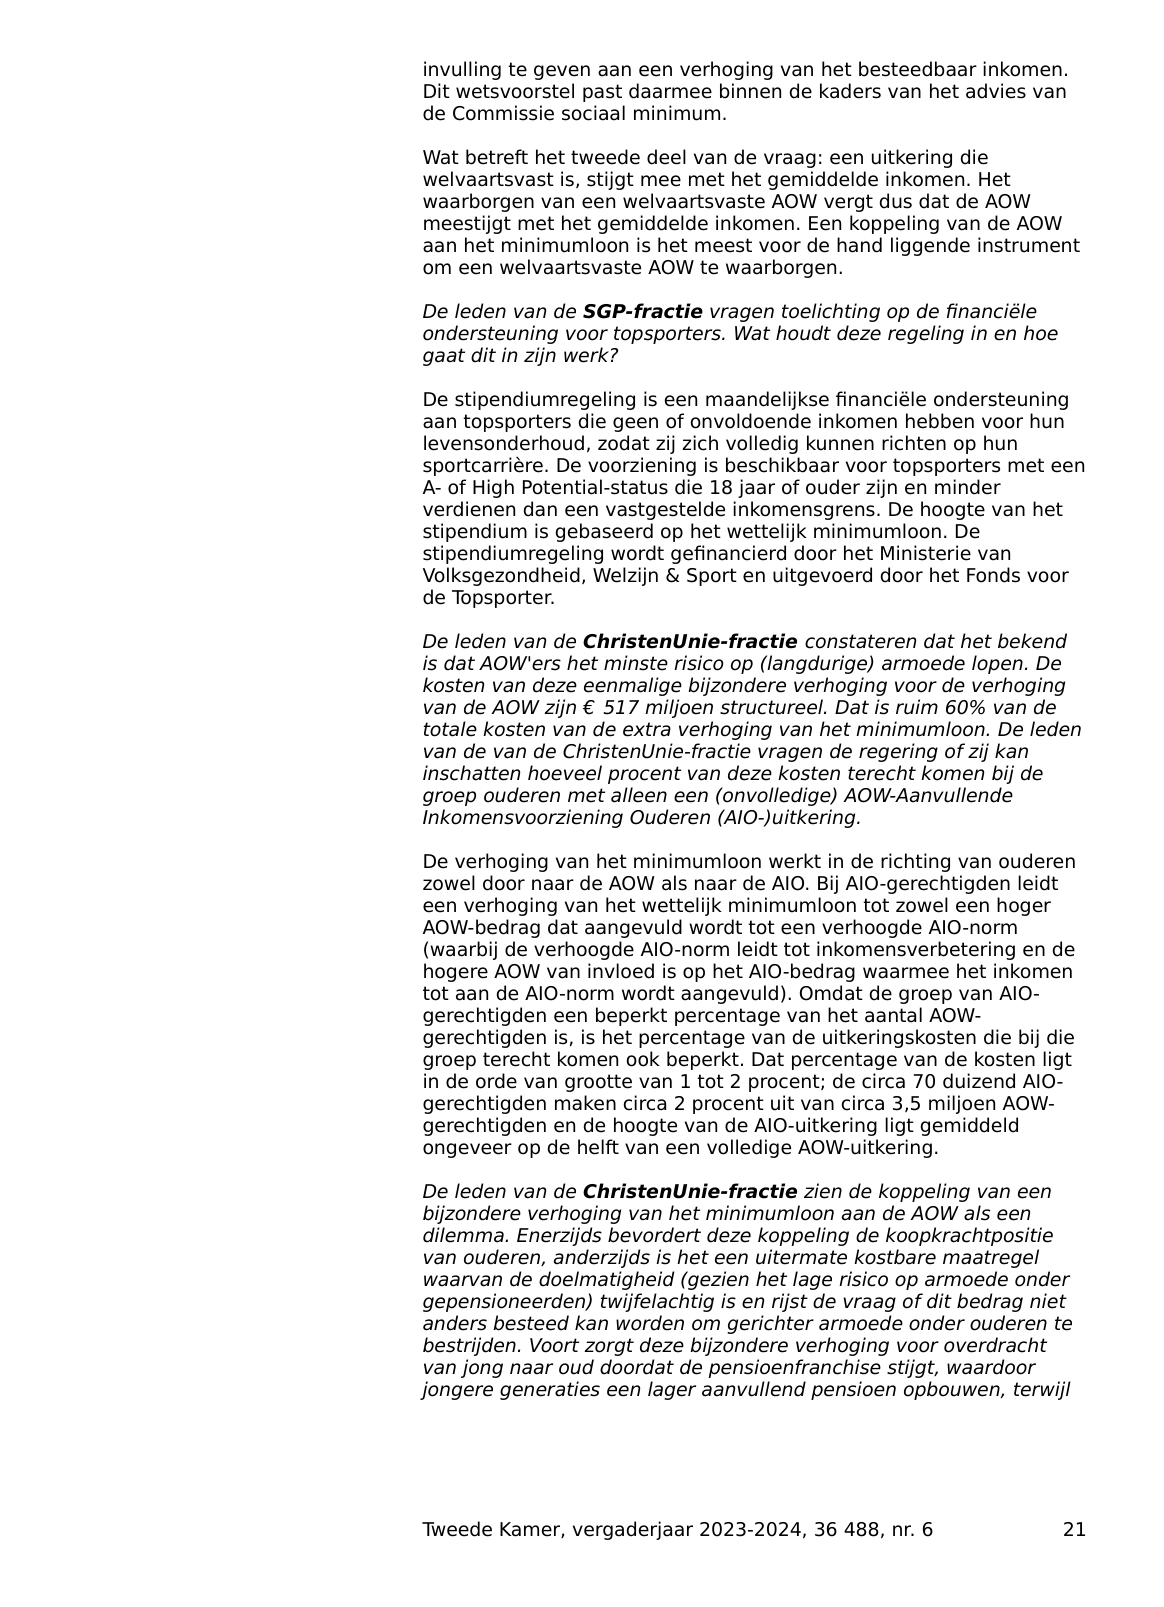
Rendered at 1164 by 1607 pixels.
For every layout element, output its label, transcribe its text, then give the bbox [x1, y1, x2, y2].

text De leden van de ChristenUnie-fractie constateren dat het bekend is dat AOW'ers het minste risico op (langdurige) armoede lopen. De kosten van deze eenmalige bijzondere verhoging voor de verhoging van de AOW zijn € 517 miljoen structureel. Dat is ruim 60% van de totale kosten van de extra verhoging van het minimumloon. De leden van de van de ChristenUnie-fractie vragen de regering of zij kan inschatten hoeveel procent van deze kosten terecht komen bij de groep ouderen met alleen een (onvolledige) AOW-Aanvullende Inkomensvoorziening Ouderen (AIO-)uitkering. [422, 631, 1087, 829]
text De leden van de SGP-fractie vragen toelichting op de financiële ondersteuning voor topsporters. Wat houdt deze regeling in en hoe gaat dit in zijn werk? [422, 301, 1087, 367]
text invulling te geven aan een verhoging van het besteedbaar inkomen. Dit wetsvoorstel past daarmee binnen de kaders van het advies van de Commissie sociaal minimum. [422, 59, 1087, 125]
text De leden van de ChristenUnie-fractie zien de koppeling van een bijzondere verhoging van het minimumloon aan de AOW als een dilemma. Enerzijds bevordert deze koppeling de koopkrachtpositie van ouderen, anderzijds is het een uitermate kostbare maatregel waarvan de doelmatigheid (gezien het lage risico op armoede onder gepensioneerden) twijfelachtig is en rijst de vraag of dit bedrag niet anders besteed kan worden om gerichter armoede onder ouderen te bestrijden. Voort zorgt deze bijzondere verhoging voor overdracht van jong naar oud doordat de pensioenfranchise stijgt, waardoor jongere generaties een lager aanvullend pensioen opbouwen, terwijl [422, 1181, 1087, 1401]
text Wat betreft het tweede deel van de vraag: een uitkering die welvaartsvast is, stijgt mee met het gemiddelde inkomen. Het waarborgen van een welvaartsvaste AOW vergt dus dat de AOW meestijgt met het gemiddelde inkomen. Een koppeling van de AOW aan het minimumloon is het meest voor de hand liggende instrument om een welvaartsvaste AOW te waarborgen. [422, 147, 1087, 279]
text De stipendiumregeling is een maandelijkse financiële ondersteuning aan topsporters die geen of onvoldoende inkomen hebben voor hun levensonderhoud, zodat zij zich volledig kunnen richten op hun sportcarrière. De voorziening is beschikbaar voor topsporters met een A- of High Potential-status die 18 jaar of ouder zijn en minder verdienen dan een vastgestelde inkomensgrens. De hoogte van het stipendium is gebaseerd op het wettelijk minimumloon. De stipendiumregeling wordt gefinancierd door het Ministerie van Volksgezondheid, Welzijn & Sport en uitgevoerd door het Fonds voor de Topsporter. [422, 389, 1087, 609]
text De verhoging van het minimumloon werkt in de richting van ouderen zowel door naar de AOW als naar de AIO. Bij AIO-gerechtigden leidt een verhoging van het wettelijk minimumloon tot zowel een hoger AOW-bedrag dat aangevuld wordt tot een verhoogde AIO-norm (waarbij de verhoogde AIO-norm leidt tot inkomensverbetering en de hogere AOW van invloed is op het AIO-bedrag waarmee het inkomen tot aan de AIO-norm wordt aangevuld). Omdat de groep van AIO-gerechtigden een beperkt percentage van het aantal AOW-gerechtigden is, is het percentage van de uitkeringskosten die bij die groep terecht komen ook beperkt. Dat percentage van de kosten ligt in de orde van grootte van 1 tot 2 procent; de circa 70 duizend AIO-gerechtigden maken circa 2 procent uit van circa 3,5 miljoen AOW-gerechtigden en de hoogte van de AIO-uitkering ligt gemiddeld ongeveer op de helft van een volledige AOW-uitkering. [422, 851, 1087, 1159]
